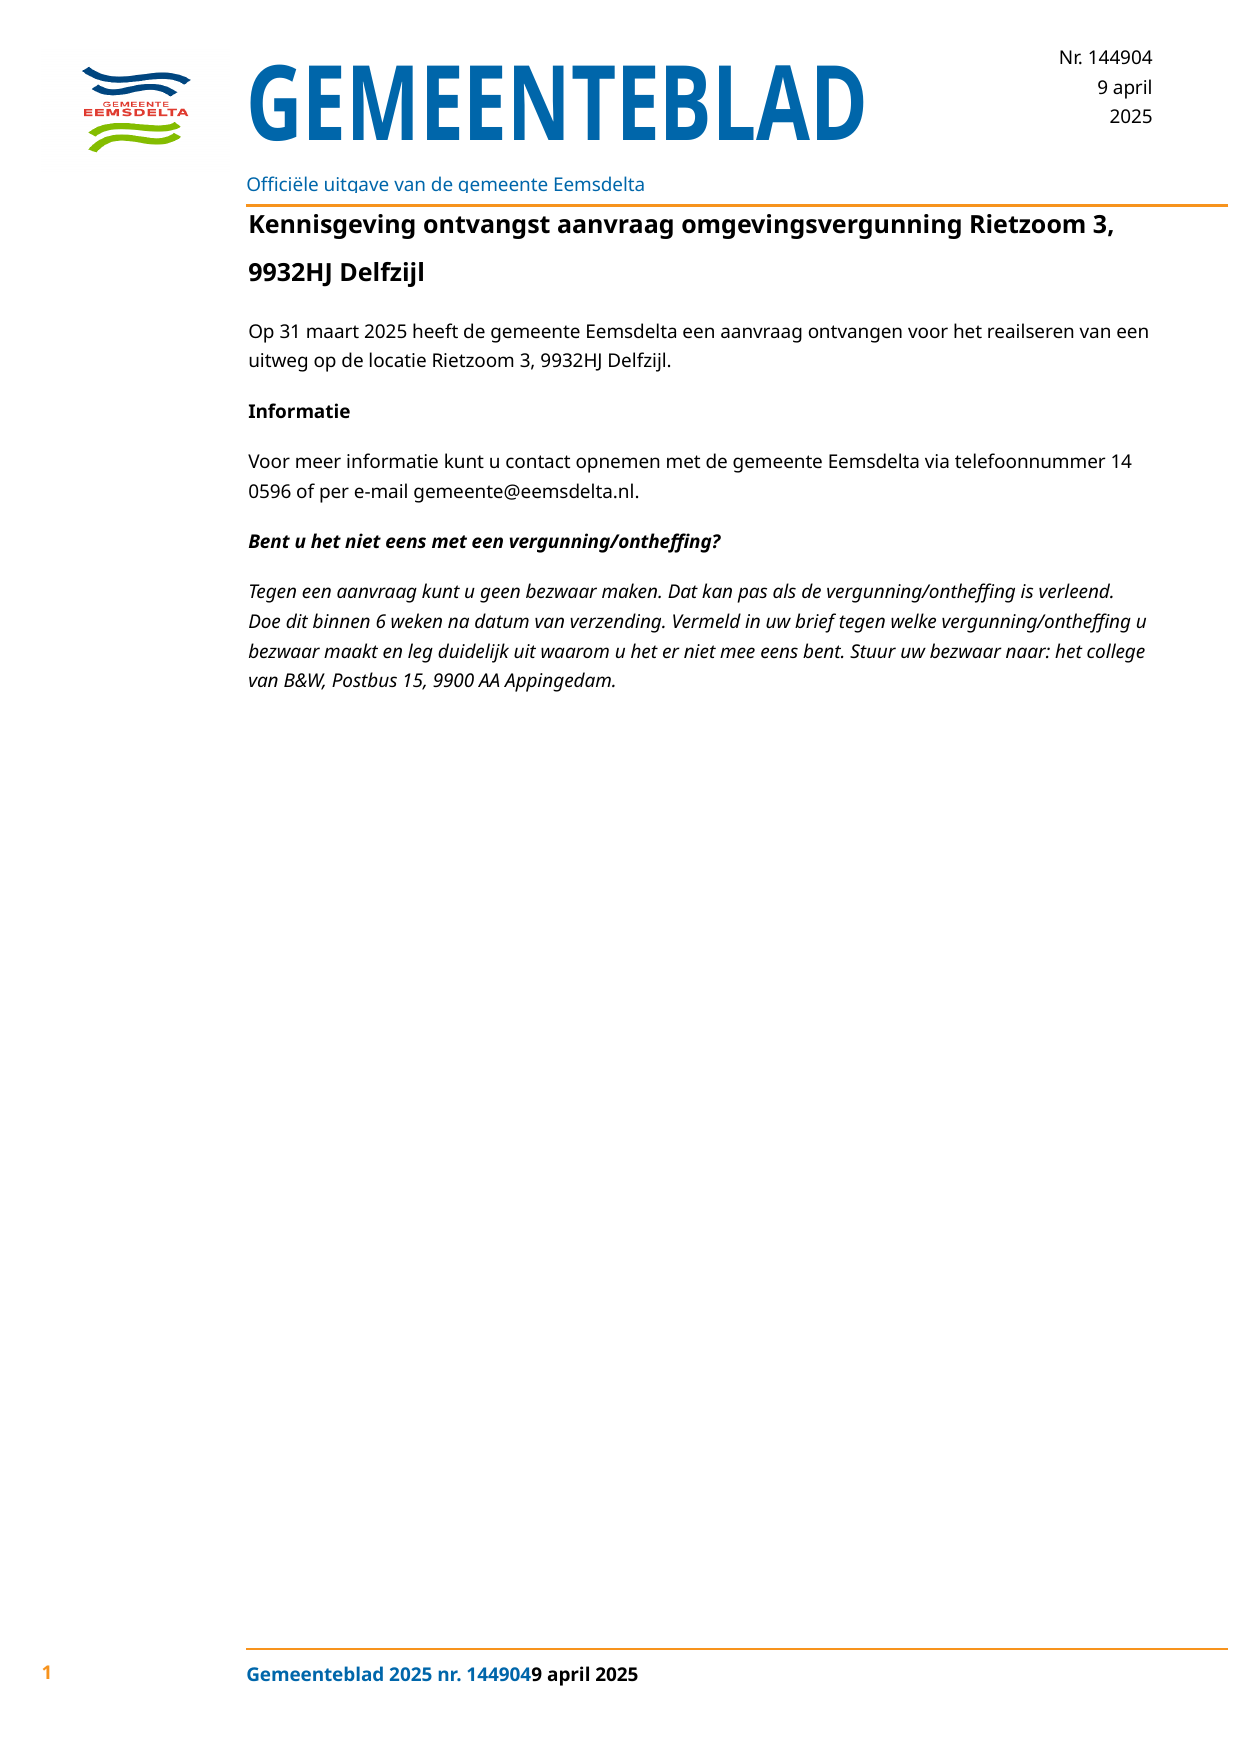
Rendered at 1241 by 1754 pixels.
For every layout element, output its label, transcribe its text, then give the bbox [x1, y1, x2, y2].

text Kennisgeving ontvangst aanvraag omgevingsvergunning Rietzoom 3, 9932HJ Delfzijl [248, 207, 1152, 288]
picture [41, 47, 231, 172]
text Op 31 maart 2025 heeft de gemeente Eemsdelta een aanvraag ontvangen voor het reailseren van een uitweg op de locatie Rietzoom 3, 9932HJ Delfzijl. [248, 318, 1152, 373]
text Bent u het niet eens met een vergunning/ontheffing? [248, 528, 1152, 554]
text Tegen een aanvraag kunt u geen bezwaar maken. Dat kan pas als de vergunning/ontheffing is verleend. Doe dit binnen 6 weken na datum van verzending. Vermeld in uw brief tegen welke vergunning/ontheffing u bezwaar maakt en leg duidelijk uit waarom u het er niet mee eens bent. Stuur uw bezwaar naar: het college van B&W, Postbus 15, 9900 AA Appingedam. [248, 579, 1152, 693]
text Voor meer informatie kunt u contact opnemen met de gemeente Eemsdelta via telefoonnummer 14 0596 of per e-mail gemeente@eemsdelta.nl. [248, 448, 1152, 504]
text Informatie [248, 398, 1152, 424]
